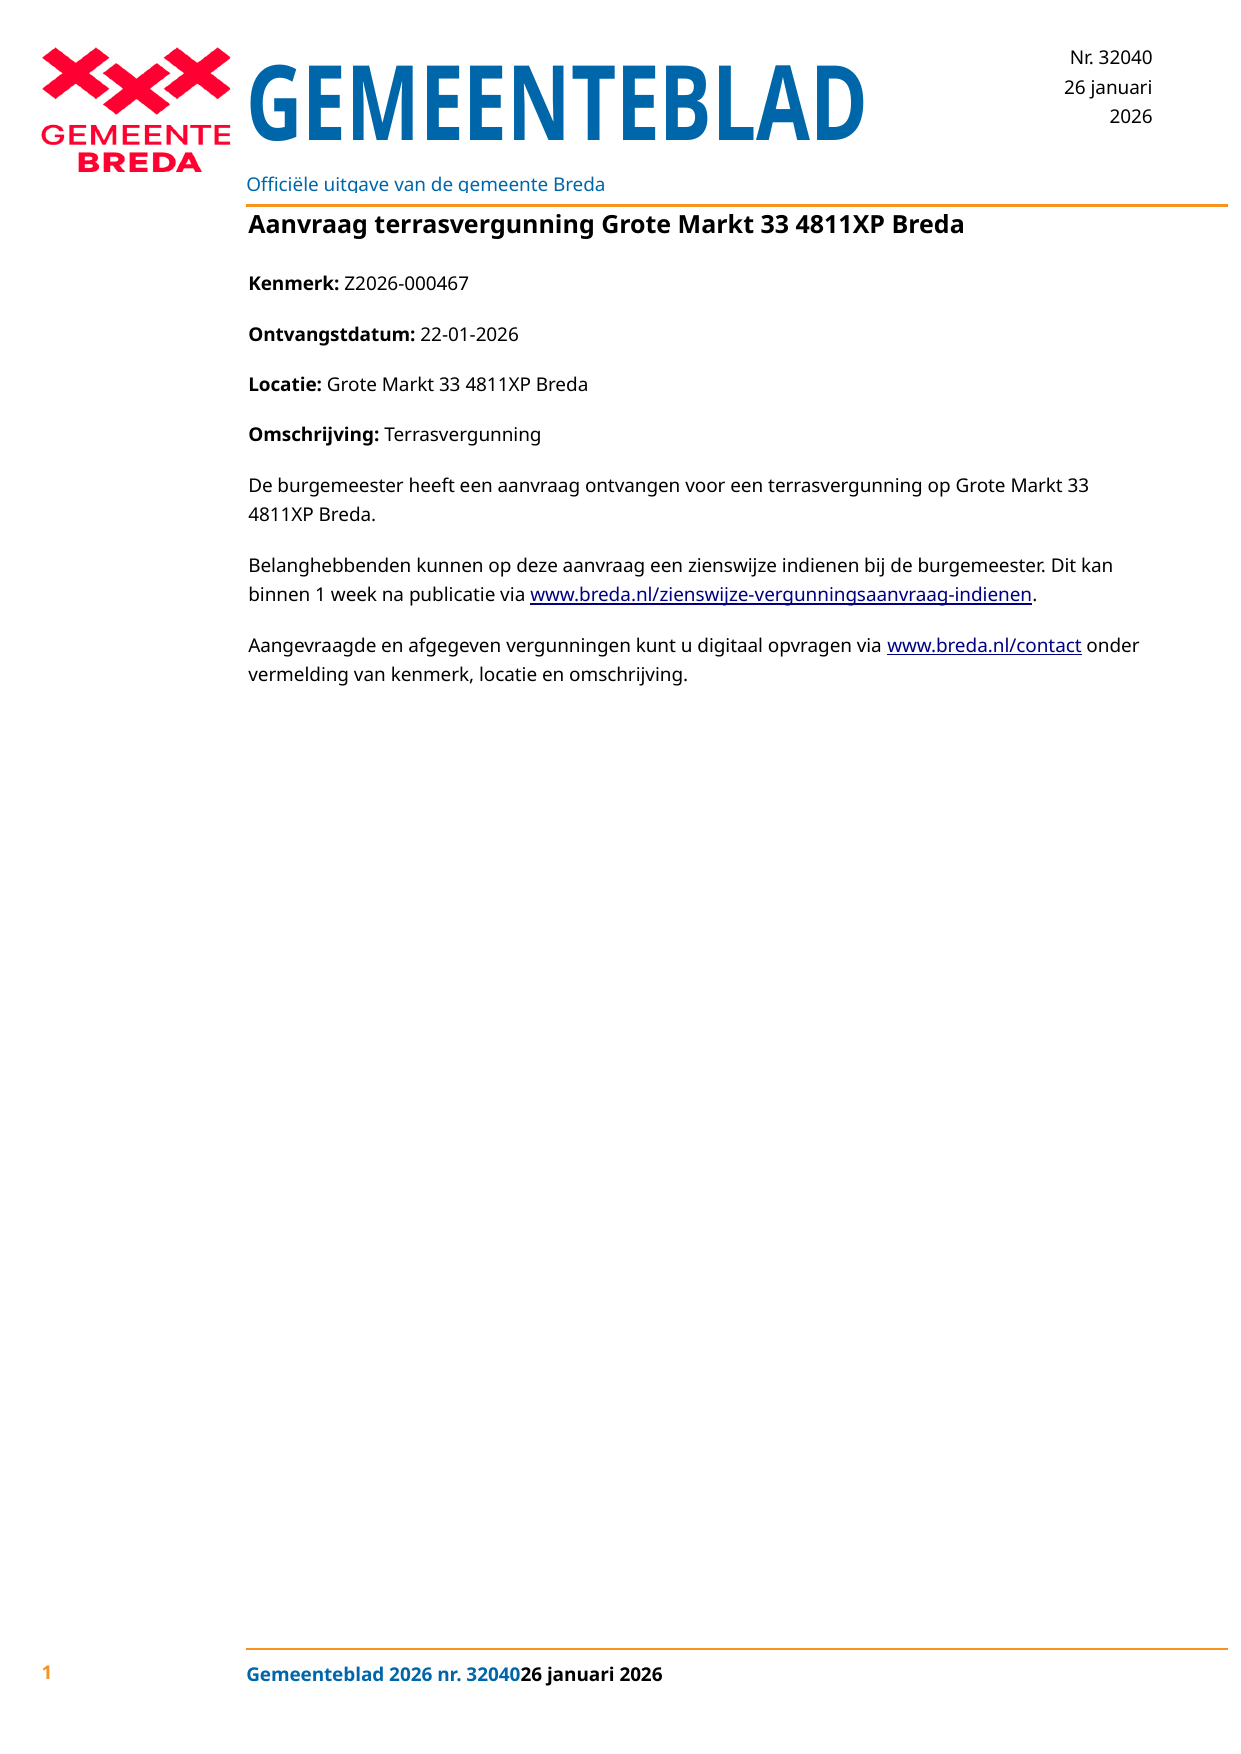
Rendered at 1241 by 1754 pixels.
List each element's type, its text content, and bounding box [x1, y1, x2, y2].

text Locatie: Grote Markt 33 4811XP Breda [248, 371, 1152, 397]
text Aanvraag terrasvergunning Grote Markt 33 4811XP Breda [248, 207, 1152, 241]
text De burgemeester heeft een aanvraag ontvangen voor een terrasvergunning op Grote Markt 33 4811XP Breda. [248, 472, 1152, 527]
text Omschrijving: Terrasvergunning [248, 422, 1152, 447]
text Ontvangstdatum: 22-01-2026 [248, 321, 1152, 346]
text Kenmerk: Z2026-000467 [248, 270, 1152, 296]
text Aangevraagde en afgegeven vergunningen kunt u digitaal opvragen via www.breda.nl/contact onder vermelding van kenmerk, locatie en omschrijving. [248, 632, 1152, 687]
text Belanghebbenden kunnen op deze aanvraag een zienswijze indienen bij de burgemeester. Dit kan binnen 1 week na publicatie via www.breda.nl/zienswijze-vergunningsaanvraag-indienen. [248, 552, 1152, 607]
picture [41, 47, 231, 172]
